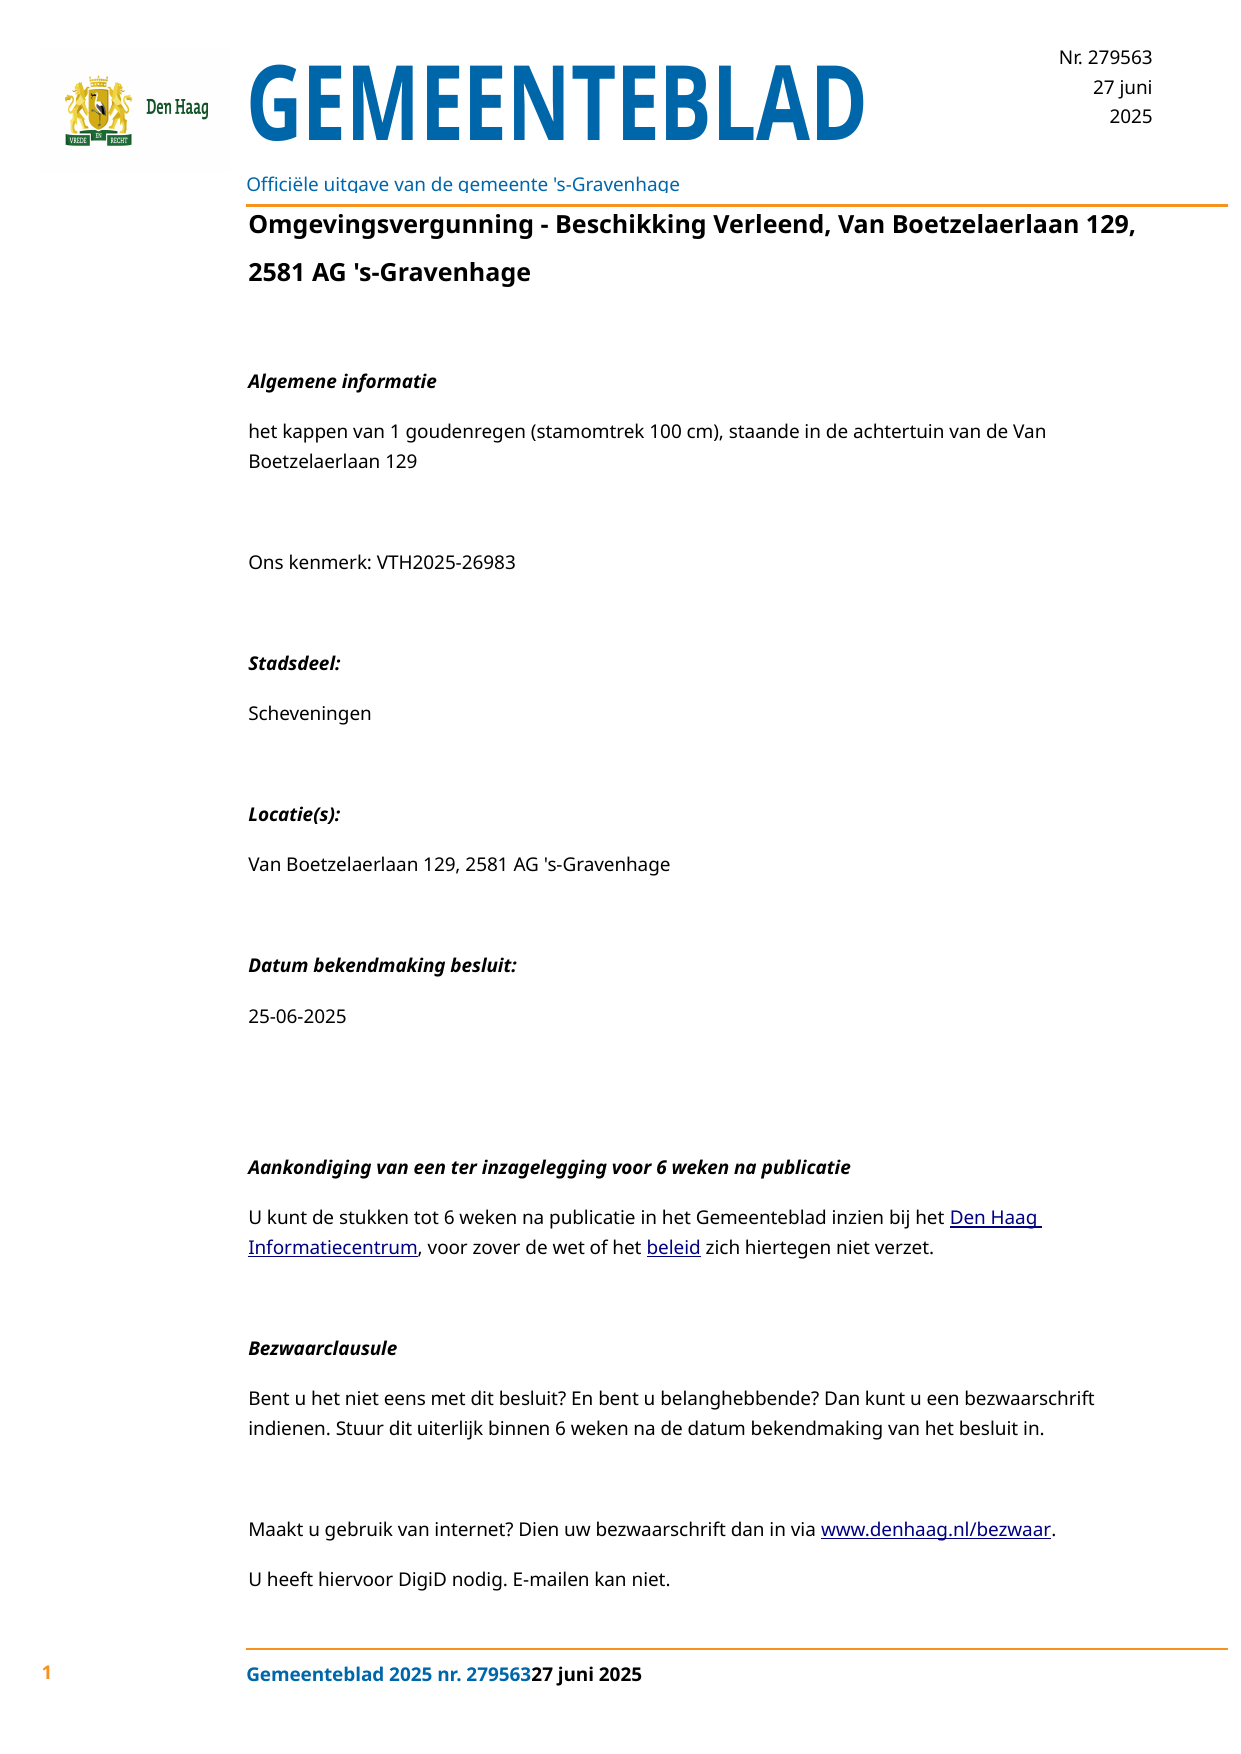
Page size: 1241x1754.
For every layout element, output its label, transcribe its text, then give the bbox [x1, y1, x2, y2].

text Algemene informatie [248, 368, 1152, 394]
text Scheveningen [248, 700, 1152, 726]
text U heeft hiervoor DigiD nodig. E-mailen kan niet. [248, 1566, 1152, 1592]
text Maakt u gebruik van internet? Dien uw bezwaarschrift dan in via www.denhaag.nl/bezwaar. [248, 1516, 1152, 1542]
text Locatie(s): [248, 801, 1152, 827]
text Omgevingsvergunning - Beschikking Verleend, Van Boetzelaerlaan 129, 2581 AG 's-Gravenhage [248, 207, 1152, 288]
text Bent u het niet eens met dit besluit? En bent u belanghebbende? Dan kunt u een bezwaarschrift indienen. Stuur dit uiterlijk binnen 6 weken na de datum bekendmaking van het besluit in. [248, 1385, 1152, 1441]
text U kunt de stukken tot 6 weken na publicatie in het Gemeenteblad inzien bij het Den Haag Informatiecentrum, voor zover de wet of het beleid zich hiertegen niet verzet. [248, 1204, 1152, 1260]
text Aankondiging van een ter inzagelegging voor 6 weken na publicatie [248, 1154, 1152, 1180]
text het kappen van 1 goudenregen (stamomtrek 100 cm), staande in de achtertuin van de Van Boetzelaerlaan 129 [248, 419, 1152, 474]
picture [41, 47, 231, 172]
text Bezwaarclausule [248, 1335, 1152, 1361]
text Datum bekendmaking besluit: [248, 952, 1152, 978]
text Stadsdeel: [248, 650, 1152, 676]
text Van Boetzelaerlaan 129, 2581 AG 's-Gravenhage [248, 852, 1152, 877]
text 25-06-2025 [248, 1003, 1152, 1029]
text Ons kenmerk: VTH2025-26983 [248, 549, 1152, 575]
